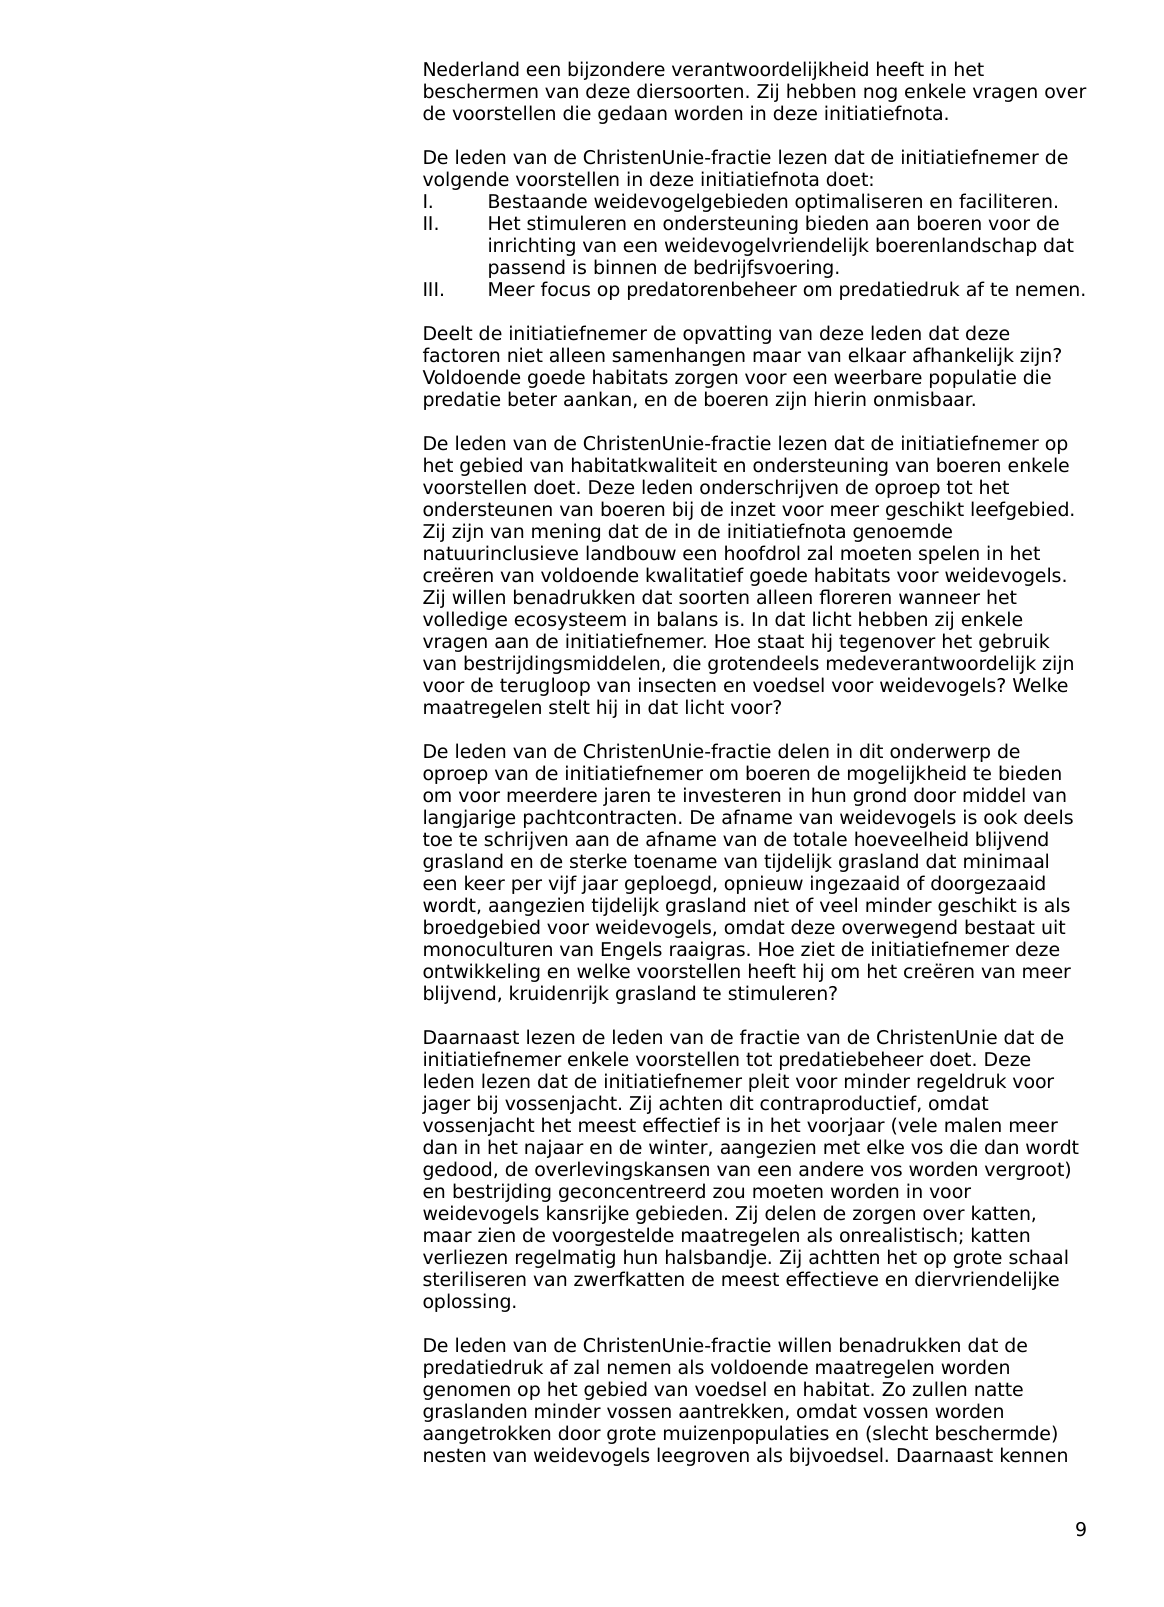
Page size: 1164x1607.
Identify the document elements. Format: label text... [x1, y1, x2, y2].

text De leden van de ChristenUnie-fractie willen benadrukken dat de predatiedruk af zal nemen als voldoende maatregelen worden genomen op het gebied van voedsel en habitat. Zo zullen natte graslanden minder vossen aantrekken, omdat vossen worden aangetrokken door grote muizenpopulaties en (slecht beschermde) nesten van weidevogels leegroven als bijvoedsel. Daarnaast kennen [422, 1335, 1087, 1467]
text Daarnaast lezen de leden van de fractie van de ChristenUnie dat de initiatiefnemer enkele voorstellen tot predatiebeheer doet. Deze leden lezen dat de initiatiefnemer pleit voor minder regeldruk voor jager bij vossenjacht. Zij achten dit contraproductief, omdat vossenjacht het meest effectief is in het voorjaar (vele malen meer dan in het najaar en de winter, aangezien met elke vos die dan wordt gedood, de overlevingskansen van een andere vos worden vergroot) en bestrijding geconcentreerd zou moeten worden in voor weidevogels kansrijke gebieden. Zij delen de zorgen over katten, maar zien de voorgestelde maatregelen als onrealistisch; katten verliezen regelmatig hun halsbandje. Zij achtten het op grote schaal steriliseren van zwerfkatten de meest effectieve en diervriendelijke oplossing. [422, 1027, 1087, 1313]
text De leden van de ChristenUnie-fractie lezen dat de initiatiefnemer op het gebied van habitatkwaliteit en ondersteuning van boeren enkele voorstellen doet. Deze leden onderschrijven de oproep tot het ondersteunen van boeren bij de inzet voor meer geschikt leefgebied. Zij zijn van mening dat de in de initiatiefnota genoemde natuurinclusieve landbouw een hoofdrol zal moeten spelen in het creëren van voldoende kwalitatief goede habitats voor weidevogels. Zij willen benadrukken dat soorten alleen floreren wanneer het volledige ecosysteem in balans is. In dat licht hebben zij enkele vragen aan de initiatiefnemer. Hoe staat hij tegenover het gebruik van bestrijdingsmiddelen, die grotendeels medeverantwoordelijk zijn voor de terugloop van insecten en voedsel voor weidevogels? Welke maatregelen stelt hij in dat licht voor? [422, 433, 1087, 719]
text III. Meer focus op predatorenbeheer om predatiedruk af te nemen. [422, 279, 1087, 301]
text Nederland een bijzondere verantwoordelijkheid heeft in het beschermen van deze diersoorten. Zij hebben nog enkele vragen over de voorstellen die gedaan worden in deze initiatiefnota. [422, 59, 1087, 125]
text Deelt de initiatiefnemer de opvatting van deze leden dat deze factoren niet alleen samenhangen maar van elkaar afhankelijk zijn? Voldoende goede habitats zorgen voor een weerbare populatie die predatie beter aankan, en de boeren zijn hierin onmisbaar. [422, 323, 1087, 411]
text De leden van de ChristenUnie-fractie lezen dat de initiatiefnemer de volgende voorstellen in deze initiatiefnota doet: [422, 147, 1087, 191]
text II. Het stimuleren en ondersteuning bieden aan boeren voor de inrichting van een weidevogelvriendelijk boerenlandschap dat passend is binnen de bedrijfsvoering. [422, 213, 1087, 279]
text I. Bestaande weidevogelgebieden optimaliseren en faciliteren. [422, 191, 1087, 213]
text De leden van de ChristenUnie-fractie delen in dit onderwerp de oproep van de initiatiefnemer om boeren de mogelijkheid te bieden om voor meerdere jaren te investeren in hun grond door middel van langjarige pachtcontracten. De afname van weidevogels is ook deels toe te schrijven aan de afname van de totale hoeveelheid blijvend grasland en de sterke toename van tijdelijk grasland dat minimaal een keer per vijf jaar geploegd, opnieuw ingezaaid of doorgezaaid wordt, aangezien tijdelijk grasland niet of veel minder geschikt is als broedgebied voor weidevogels, omdat deze overwegend bestaat uit monoculturen van Engels raaigras. Hoe ziet de initiatiefnemer deze ontwikkeling en welke voorstellen heeft hij om het creëren van meer blijvend, kruidenrijk grasland te stimuleren? [422, 741, 1087, 1005]
